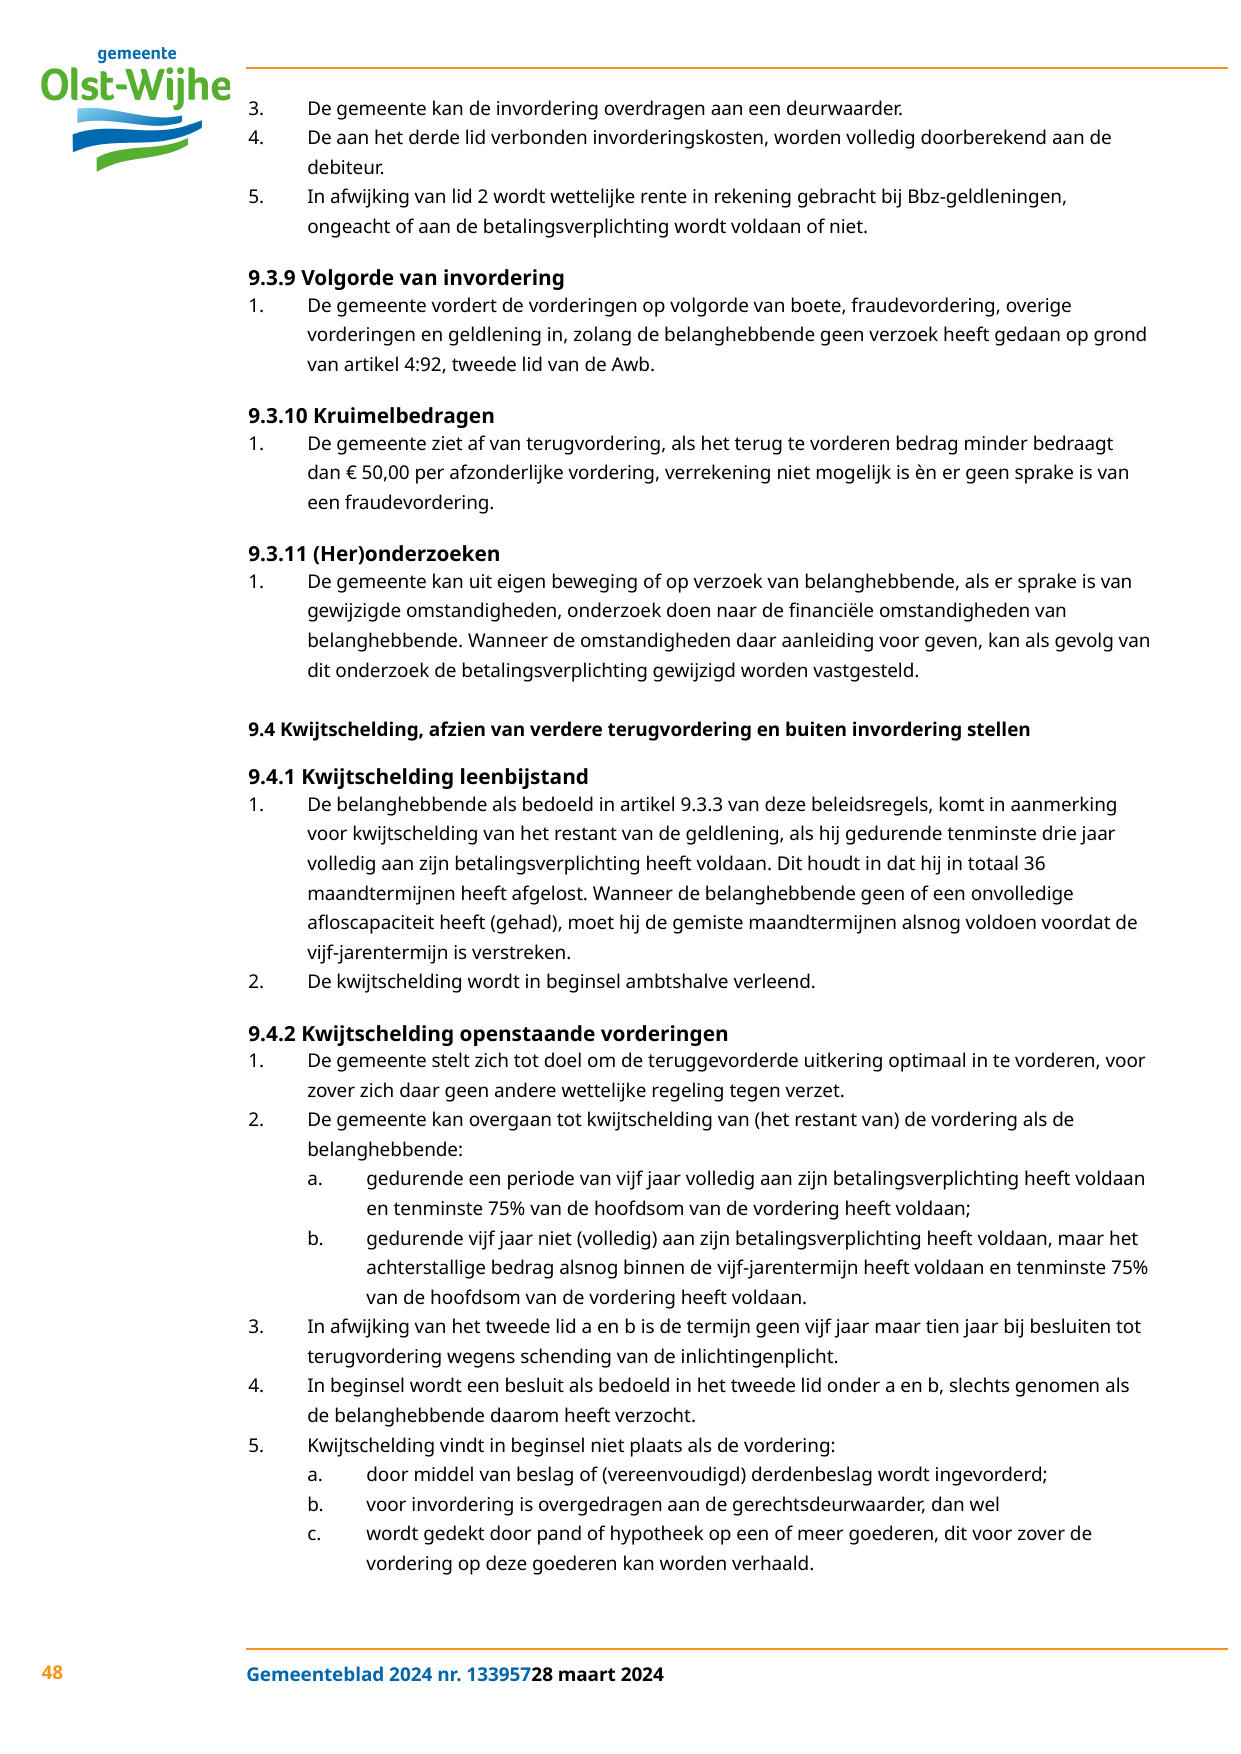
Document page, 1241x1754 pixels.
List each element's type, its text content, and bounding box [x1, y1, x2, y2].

list In beginsel wordt een besluit als bedoeld in het tweede lid onder a en b, slechts genomen als de belanghebbende daarom heeft verzocht. [248, 1373, 1152, 1428]
list De gemeente ziet af van terugvordering, als het terug te vorderen bedrag minder bedraagt dan € 50,00 per afzonderlijke vordering, verrekening niet mogelijk is èn er geen sprake is van een fraudevordering. [248, 430, 1152, 515]
text 9.4.2 Kwijtschelding openstaande vorderingen [248, 1019, 1152, 1047]
list voor invordering is overgedragen aan de gerechtsdeurwaarder, dan wel [307, 1491, 1152, 1517]
text 9.3.10 Kruimelbedragen [248, 402, 1152, 430]
list De gemeente kan overgaan tot kwijtschelding van (het restant van) de vordering als de belanghebbende: [248, 1106, 1152, 1162]
list In afwijking van het tweede lid a en b is de termijn geen vijf jaar maar tien jaar bij besluiten tot terugvordering wegens schending van de inlichtingenplicht. [248, 1313, 1152, 1369]
list De kwijtschelding wordt in beginsel ambtshalve verleend. [248, 968, 1152, 994]
text 9.3.11 (Her)onderzoeken [248, 539, 1152, 568]
list gedurende vijf jaar niet (volledig) aan zijn betalingsverplichting heeft voldaan, maar het achterstallige bedrag alsnog binnen de vijf-jarentermijn heeft voldaan en tenminste 75% van de hoofdsom van de vordering heeft voldaan. [307, 1225, 1152, 1310]
text 9.3.9 Volgorde van invordering [248, 263, 1152, 292]
text 9.4.1 Kwijtschelding leenbijstand [248, 762, 1152, 791]
list De gemeente kan uit eigen beweging of op verzoek van belanghebbende, als er sprake is van gewijzigde omstandigheden, onderzoek doen naar de financiële omstandigheden van belanghebbende. Wanneer de omstandigheden daar aanleiding voor geven, kan als gevolg van dit onderzoek de betalingsverplichting gewijzigd worden vastgesteld. [248, 568, 1152, 682]
list De aan het derde lid verbonden invorderingskosten, worden volledig doorberekend aan de debiteur. [248, 124, 1152, 180]
list In afwijking van lid 2 wordt wettelijke rente in rekening gebracht bij Bbz-geldleningen, ongeacht of aan de betalingsverplichting wordt voldaan of niet. [248, 183, 1152, 239]
list De gemeente vordert de vorderingen op volgorde van boete, fraudevordering, overige vorderingen en geldlening in, zolang de belanghebbende geen verzoek heeft gedaan op grond van artikel 4:92, tweede lid van de Awb. [248, 292, 1152, 377]
list De belanghebbende als bedoeld in artikel 9.3.3 van deze beleidsregels, komt in aanmerking voor kwijtschelding van het restant van de geldlening, als hij gedurende tenminste drie jaar volledig aan zijn betalingsverplichting heeft voldaan. Dit houdt in dat hij in totaal 36 maandtermijnen heeft afgelost. Wanneer de belanghebbende geen of een onvolledige afloscapaciteit heeft (gehad), moet hij de gemiste maandtermijnen alsnog voldoen voordat de vijf-jarentermijn is verstreken. [248, 791, 1152, 964]
list wordt gedekt door pand of hypotheek op een of meer goederen, dit voor zover de vordering op deze goederen kan worden verhaald. [307, 1521, 1152, 1576]
list door middel van beslag of (vereenvoudigd) derdenbeslag wordt ingevorderd; [307, 1461, 1152, 1487]
list gedurende een periode van vijf jaar volledig aan zijn betalingsverplichting heeft voldaan en tenminste 75% van de hoofdsom van de vordering heeft voldaan; [307, 1166, 1152, 1221]
list Kwijtschelding vindt in beginsel niet plaats als de vordering: [248, 1432, 1152, 1458]
text 9.4 Kwijtschelding, afzien van verdere terugvordering en buiten invordering stellen [248, 716, 1152, 742]
list De gemeente stelt zich tot doel om de teruggevorderde uitkering optimaal in te vorderen, voor zover zich daar geen andere wettelijke regeling tegen verzet. [248, 1047, 1152, 1103]
picture [41, 47, 231, 172]
list De gemeente kan de invordering overdragen aan een deurwaarder. [248, 95, 1152, 121]
